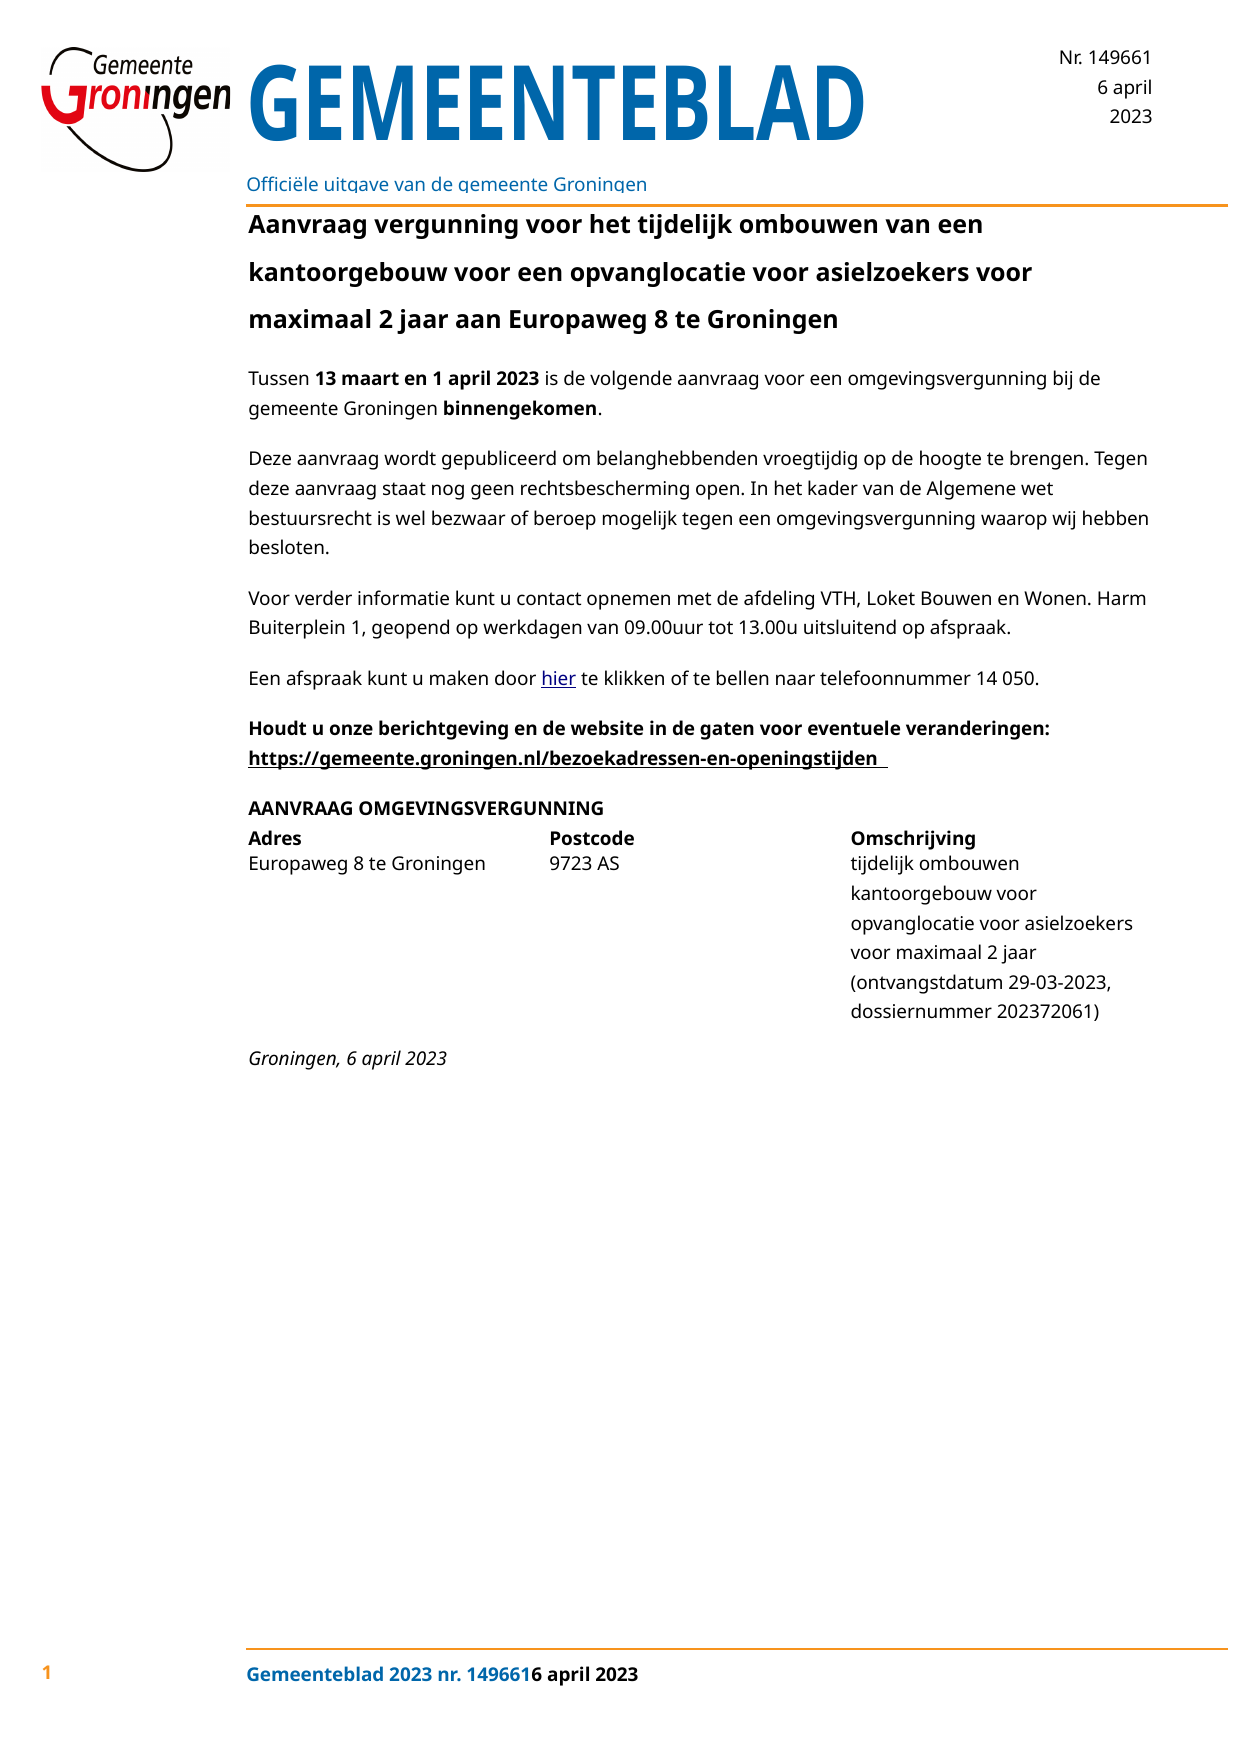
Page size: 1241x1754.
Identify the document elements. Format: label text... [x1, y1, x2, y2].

table_header Adres [248, 825, 549, 851]
table_cell Europaweg 8 te Groningen [248, 851, 549, 1024]
table_header Postcode [549, 825, 850, 851]
text Aanvraag vergunning voor het tijdelijk ombouwen van een kantoorgebouw voor een opvanglocatie voor asielzoekers voor maximaal 2 jaar aan Europaweg 8 te Groningen [248, 207, 1152, 336]
text Tussen 13 maart en 1 april 2023 is de volgende aanvraag voor een omgevingsvergunning bij de gemeente Groningen binnengekomen. [248, 366, 1152, 421]
table_header Omschrijving [850, 825, 1152, 851]
text Een afspraak kunt u maken door hier te klikken of te bellen naar telefoonnummer 14 050. [248, 665, 1152, 690]
text AANVRAAG OMGEVINGSVERGUNNING [248, 795, 1152, 821]
text Deze aanvraag wordt gepubliceerd om belanghebbenden vroegtijdig op de hoogte te brengen. Tegen deze aanvraag staat nog geen rechtsbescherming open. In het kader van de Algemene wet bestuursrecht is wel bezwaar of beroep mogelijk tegen een omgevingsvergunning waarop wij hebben besloten. [248, 446, 1152, 560]
picture [41, 47, 231, 172]
table_cell tijdelijk ombouwen kantoorgebouw voor opvanglocatie voor asielzoekers voor maximaal 2 jaar (ontvangstdatum 29-03-2023, dossiernummer 202372061) [850, 851, 1152, 1024]
text Voor verder informatie kunt u contact opnemen met de afdeling VTH, Loket Bouwen en Wonen. Harm Buiterplein 1, geopend op werkdagen van 09.00uur tot 13.00u uitsluitend op afspraak. [248, 585, 1152, 640]
text Groningen, 6 april 2023 [248, 1046, 1152, 1071]
table_cell 9723 AS [549, 851, 850, 1024]
text Houdt u onze berichtgeving en de website in de gaten voor eventuele veranderingen: https://gemeente.groningen.nl/bezoekadressen-en-openingstijden [248, 715, 1152, 770]
